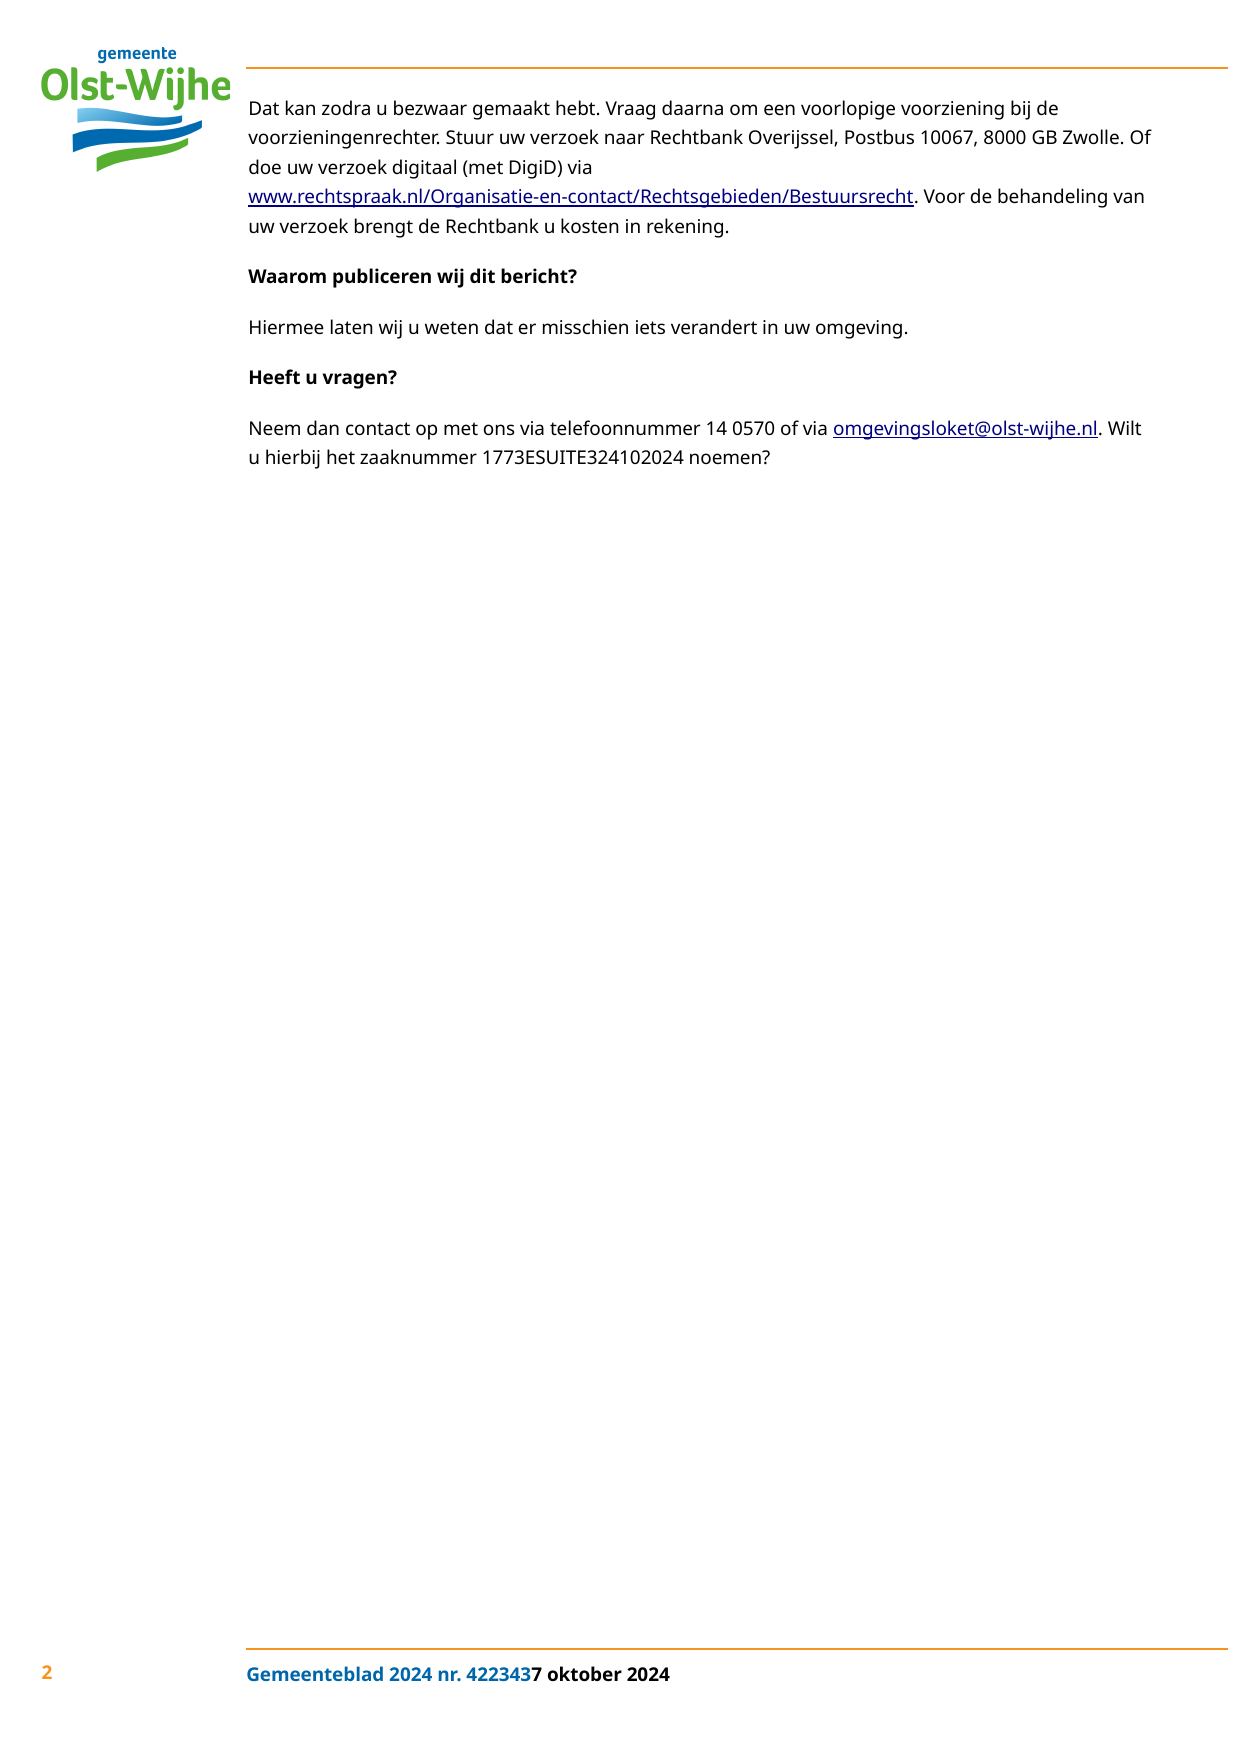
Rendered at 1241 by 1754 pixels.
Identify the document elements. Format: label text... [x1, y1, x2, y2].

text Waarom publiceren wij dit bericht? [248, 263, 1152, 289]
text Dat kan zodra u bezwaar gemaakt hebt. Vraag daarna om een voorlopige voorziening bij de voorzieningenrechter. Stuur uw verzoek naar Rechtbank Overijssel, Postbus 10067, 8000 GB Zwolle. Of doe uw verzoek digitaal (met DigiD) via www.rechtspraak.nl/Organisatie-en-contact/Rechtsgebieden/Bestuursrecht. Voor de behandeling van uw verzoek brengt de Rechtbank u kosten in rekening. [248, 95, 1152, 239]
text Neem dan contact op met ons via telefoonnummer 14 0570 of via omgevingsloket@olst-wijhe.nl. Wilt u hierbij het zaaknummer 1773ESUITE324102024 noemen? [248, 415, 1152, 470]
text Hiermee laten wij u weten dat er misschien iets verandert in uw omgeving. [248, 314, 1152, 340]
text Heeft u vragen? [248, 364, 1152, 390]
picture [41, 47, 231, 172]
